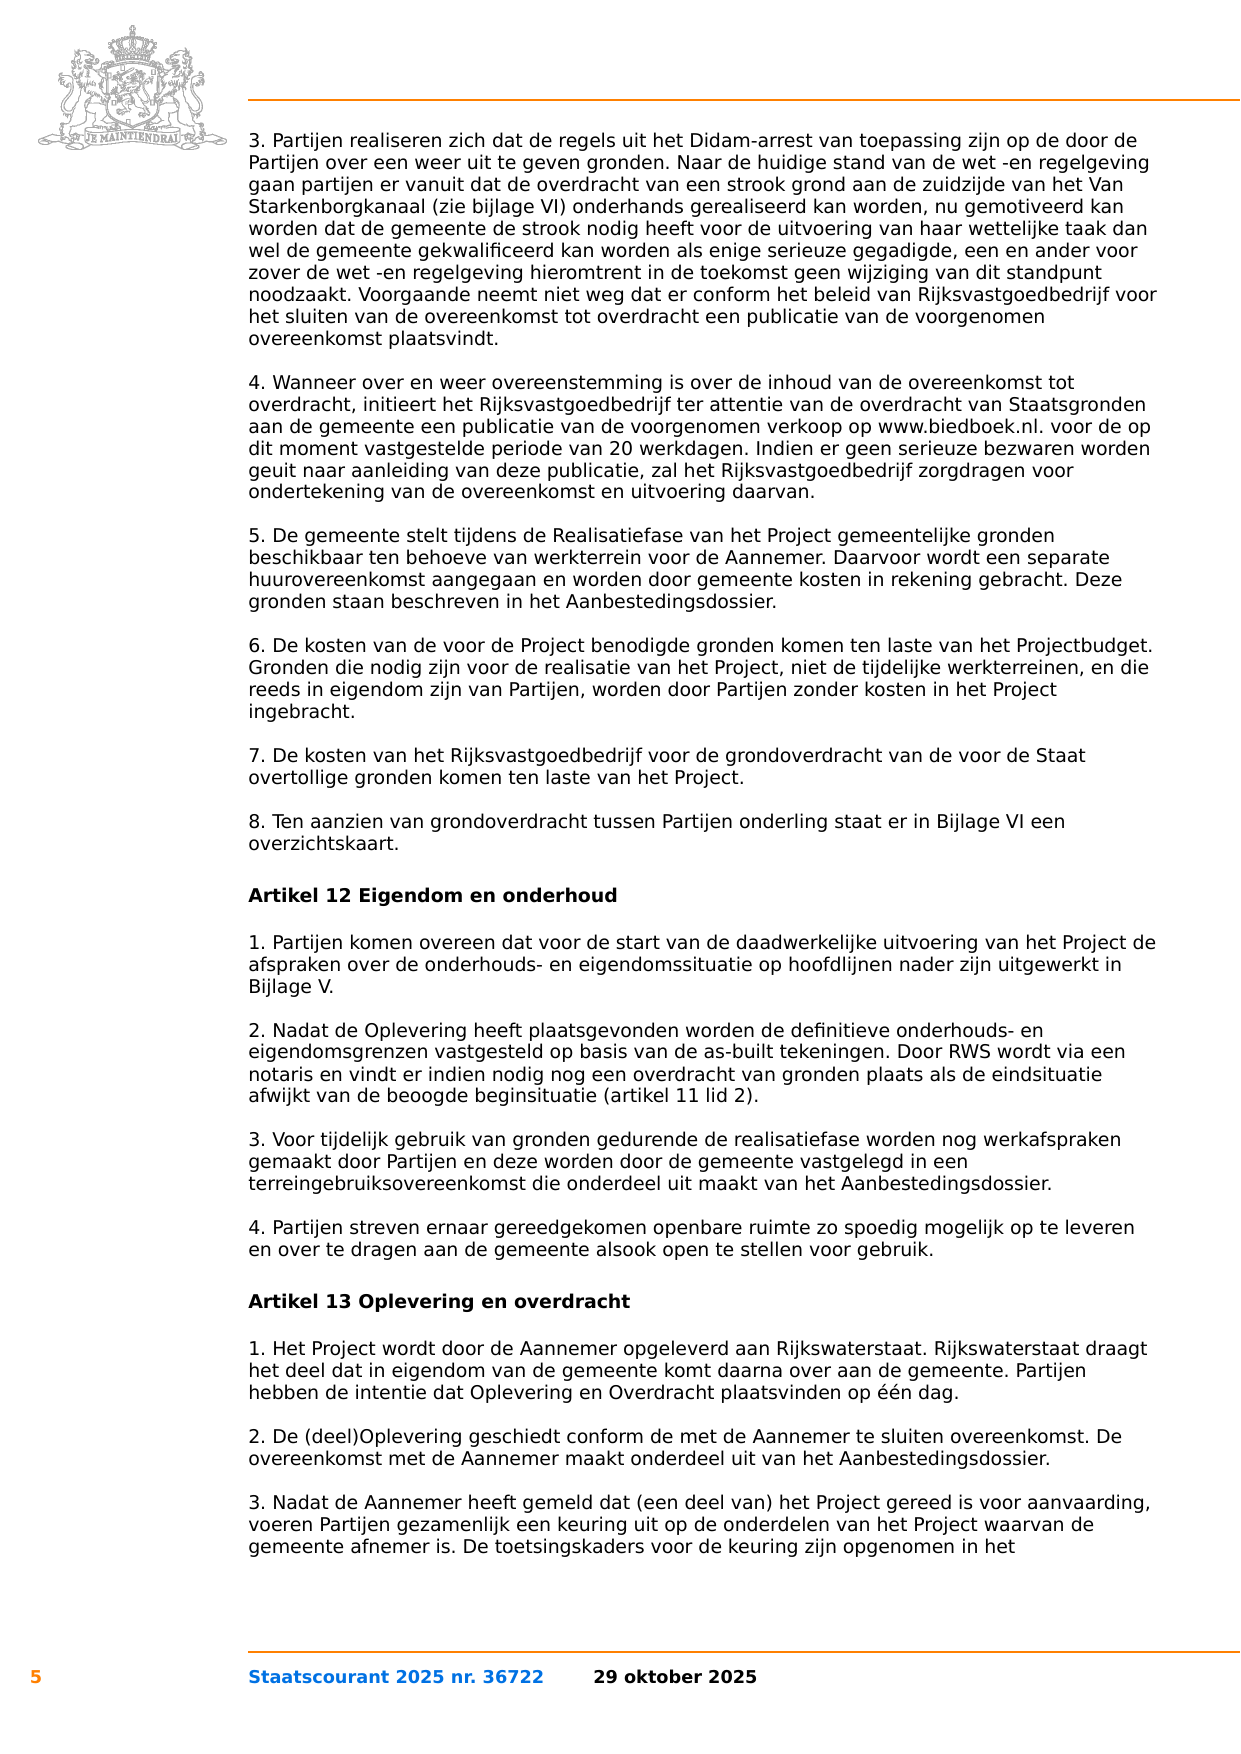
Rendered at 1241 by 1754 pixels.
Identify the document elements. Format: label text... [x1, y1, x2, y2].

text 5. De gemeente stelt tijdens de Realisatiefase van het Project gemeentelijke gronden beschikbaar ten behoeve van werkterrein voor de Aannemer. Daarvoor wordt een separate huurovereenkomst aangegaan en worden door gemeente kosten in rekening gebracht. Deze gronden staan beschreven in het Aanbestedingsdossier. [248, 525, 1163, 613]
text 3. Nadat de Aannemer heeft gemeld dat (een deel van) het Project gereed is voor aanvaarding, voeren Partijen gezamenlijk een keuring uit op de onderdelen van het Project waarvan de gemeente afnemer is. De toetsingskaders voor de keuring zijn opgenomen in het [248, 1492, 1163, 1558]
text 4. Wanneer over en weer overeenstemming is over de inhoud van de overeenkomst tot overdracht, initieert het Rijksvastgoedbedrijf ter attentie van de overdracht van Staatsgronden aan de gemeente een publicatie van de voorgenomen verkoop op www.biedboek.nl. voor de op dit moment vastgestelde periode van 20 werkdagen. Indien er geen serieuze bezwaren worden geuit naar aanleiding van deze publicatie, zal het Rijksvastgoedbedrijf zorgdragen voor ondertekening van de overeenkomst en uitvoering daarvan. [248, 372, 1163, 503]
text 1. Partijen komen overeen dat voor de start van de daadwerkelijke uitvoering van het Project de afspraken over de onderhouds- en eigendomssituatie op hoofdlijnen nader zijn uitgewerkt in Bijlage V. [248, 932, 1163, 998]
text 3. Voor tijdelijk gebruik van gronden gedurende de realisatiefase worden nog werkafspraken gemaakt door Partijen en deze worden door de gemeente vastgelegd in een terreingebruiksovereenkomst die onderdeel uit maakt van het Aanbestedingsdossier. [248, 1129, 1163, 1195]
text 7. De kosten van het Rijksvastgoedbedrijf voor de grondoverdracht van de voor de Staat overtollige gronden komen ten laste van het Project. [248, 745, 1163, 789]
text 8. Ten aanzien van grondoverdracht tussen Partijen onderling staat er in Bijlage VI een overzichtskaart. [248, 811, 1163, 855]
text 2. Nadat de Oplevering heeft plaatsgevonden worden de definitieve onderhouds- en eigendomsgrenzen vastgesteld op basis van de as-built tekeningen. Door RWS wordt via een notaris en vindt er indien nodig nog een overdracht van gronden plaats als de eindsituatie afwijkt van de beoogde beginsituatie (artikel 11 lid 2). [248, 1019, 1163, 1107]
text 1. Het Project wordt door de Aannemer opgeleverd aan Rijkswaterstaat. Rijkswaterstaat draagt het deel dat in eigendom van de gemeente komt daarna over aan de gemeente. Partijen hebben de intentie dat Oplevering en Overdracht plaatsvinden op één dag. [248, 1338, 1163, 1404]
picture [38, 25, 227, 150]
text 3. Partijen realiseren zich dat de regels uit het Didam-arrest van toepassing zijn op de door de Partijen over een weer uit te geven gronden. Naar de huidige stand van de wet -en regelgeving gaan partijen er vanuit dat de overdracht van een strook grond aan de zuidzijde van het Van Starkenborgkanaal (zie bijlage VI) onderhands gerealiseerd kan worden, nu gemotiveerd kan worden dat de gemeente de strook nodig heeft voor de uitvoering van haar wettelijke taak dan wel de gemeente gekwalificeerd kan worden als enige serieuze gegadigde, een en ander voor zover de wet -en regelgeving hieromtrent in de toekomst geen wijziging van dit standpunt noodzaakt. Voorgaande neemt niet weg dat er conform het beleid van Rijksvastgoedbedrijf voor het sluiten van de overeenkomst tot overdracht een publicatie van de voorgenomen overeenkomst plaatsvindt. [248, 130, 1163, 350]
text 6. De kosten van de voor de Project benodigde gronden komen ten laste van het Projectbudget. Gronden die nodig zijn voor de realisatie van het Project, niet de tijdelijke werkterreinen, en die reeds in eigendom zijn van Partijen, worden door Partijen zonder kosten in het Project ingebracht. [248, 635, 1163, 723]
text 2. De (deel)Oplevering geschiedt conform de met de Aannemer te sluiten overeenkomst. De overeenkomst met de Aannemer maakt onderdeel uit van het Aanbestedingsdossier. [248, 1426, 1163, 1470]
text 4. Partijen streven ernaar gereedgekomen openbare ruimte zo spoedig mogelijk op te leveren en over te dragen aan de gemeente alsook open te stellen voor gebruik. [248, 1217, 1163, 1261]
subtitle Artikel 12 Eigendom en onderhoud [248, 885, 1163, 907]
subtitle Artikel 13 Oplevering en overdracht [248, 1291, 1163, 1313]
